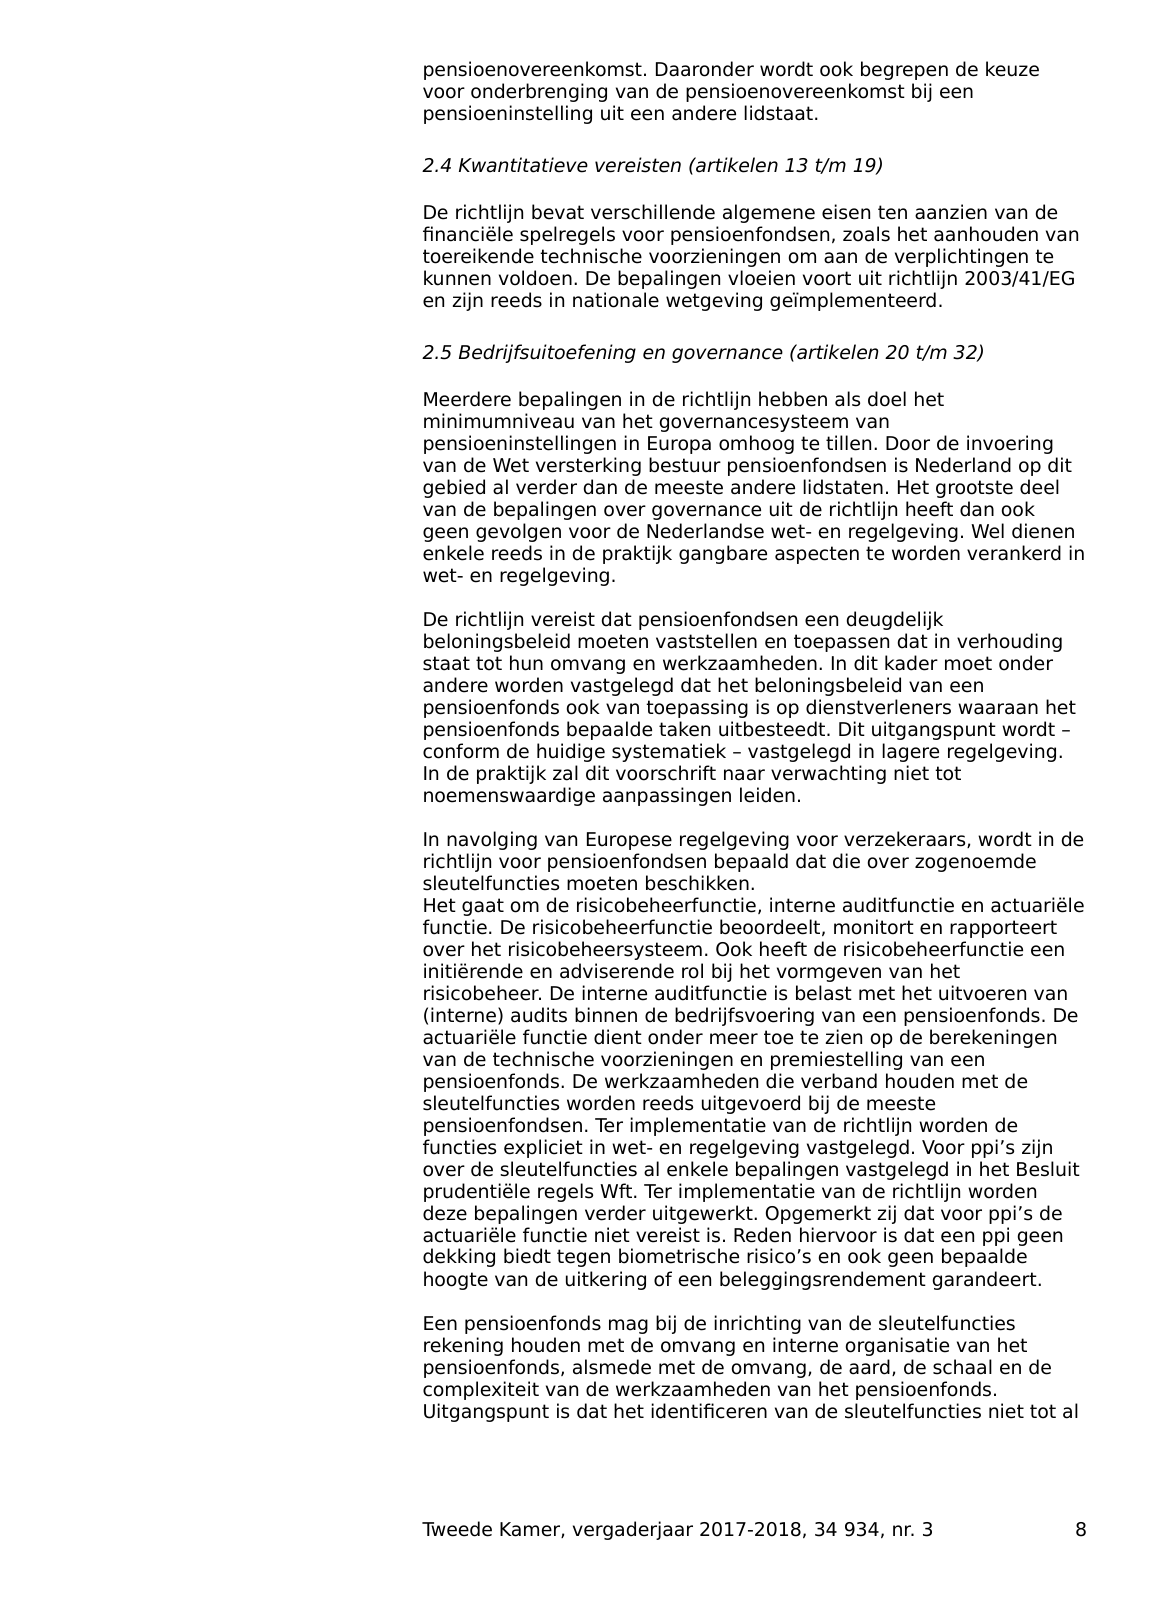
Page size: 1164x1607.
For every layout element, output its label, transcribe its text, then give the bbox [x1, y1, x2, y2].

text Het gaat om de risicobeheerfunctie, interne auditfunctie en actuariële functie. De risicobeheerfunctie beoordeelt, monitort en rapporteert over het risicobeheersysteem. Ook heeft de risicobeheerfunctie een initiërende en adviserende rol bij het vormgeven van het risicobeheer. De interne auditfunctie is belast met het uitvoeren van (interne) audits binnen de bedrijfsvoering van een pensioenfonds. De actuariële functie dient onder meer toe te zien op de berekeningen van de technische voorzieningen en premiestelling van een pensioenfonds. De werkzaamheden die verband houden met de sleutelfuncties worden reeds uitgevoerd bij de meeste pensioenfondsen. Ter implementatie van de richtlijn worden de functies expliciet in wet- en regelgeving vastgelegd. Voor ppi’s zijn over de sleutelfuncties al enkele bepalingen vastgelegd in het Besluit prudentiële regels Wft. Ter implementatie van de richtlijn worden deze bepalingen verder uitgewerkt. Opgemerkt zij dat voor ppi’s de actuariële functie niet vereist is. Reden hiervoor is dat een ppi geen dekking biedt tegen biometrische risico’s en ook geen bepaalde hoogte van de uitkering of een beleggingsrendement garandeert. [422, 895, 1087, 1290]
text Een pensioenfonds mag bij de inrichting van de sleutelfuncties rekening houden met de omvang en interne organisatie van het pensioenfonds, alsmede met de omvang, de aard, de schaal en de complexiteit van de werkzaamheden van het pensioenfonds. Uitgangspunt is dat het identificeren van de sleutelfuncties niet tot al [422, 1313, 1087, 1422]
subtitle 2.5 Bedrijfsuitoefening en governance (artikelen 20 t/m 32) [422, 342, 1087, 364]
subtitle 2.4 Kwantitatieve vereisten (artikelen 13 t/m 19) [422, 155, 1087, 177]
text De richtlijn bevat verschillende algemene eisen ten aanzien van de financiële spelregels voor pensioenfondsen, zoals het aanhouden van toereikende technische voorzieningen om aan de verplichtingen te kunnen voldoen. De bepalingen vloeien voort uit richtlijn 2003/41/EG en zijn reeds in nationale wetgeving geïmplementeerd. [422, 202, 1087, 312]
text Meerdere bepalingen in de richtlijn hebben als doel het minimumniveau van het governancesysteem van pensioeninstellingen in Europa omhoog te tillen. Door de invoering van de Wet versterking bestuur pensioenfondsen is Nederland op dit gebied al verder dan de meeste andere lidstaten. Het grootste deel van de bepalingen over governance uit de richtlijn heeft dan ook geen gevolgen voor de Nederlandse wet- en regelgeving. Wel dienen enkele reeds in de praktijk gangbare aspecten te worden verankerd in wet- en regelgeving. [422, 389, 1087, 587]
text De richtlijn vereist dat pensioenfondsen een deugdelijk beloningsbeleid moeten vaststellen en toepassen dat in verhouding staat tot hun omvang en werkzaamheden. In dit kader moet onder andere worden vastgelegd dat het beloningsbeleid van een pensioenfonds ook van toepassing is op dienstverleners waaraan het pensioenfonds bepaalde taken uitbesteedt. Dit uitgangspunt wordt – conform de huidige systematiek – vastgelegd in lagere regelgeving. In de praktijk zal dit voorschrift naar verwachting niet tot noemenswaardige aanpassingen leiden. [422, 609, 1087, 807]
text pensioenovereenkomst. Daaronder wordt ook begrepen de keuze voor onderbrenging van de pensioenovereenkomst bij een pensioeninstelling uit een andere lidstaat. [422, 59, 1087, 125]
text In navolging van Europese regelgeving voor verzekeraars, wordt in de richtlijn voor pensioenfondsen bepaald dat die over zogenoemde sleutelfuncties moeten beschikken. [422, 829, 1087, 895]
